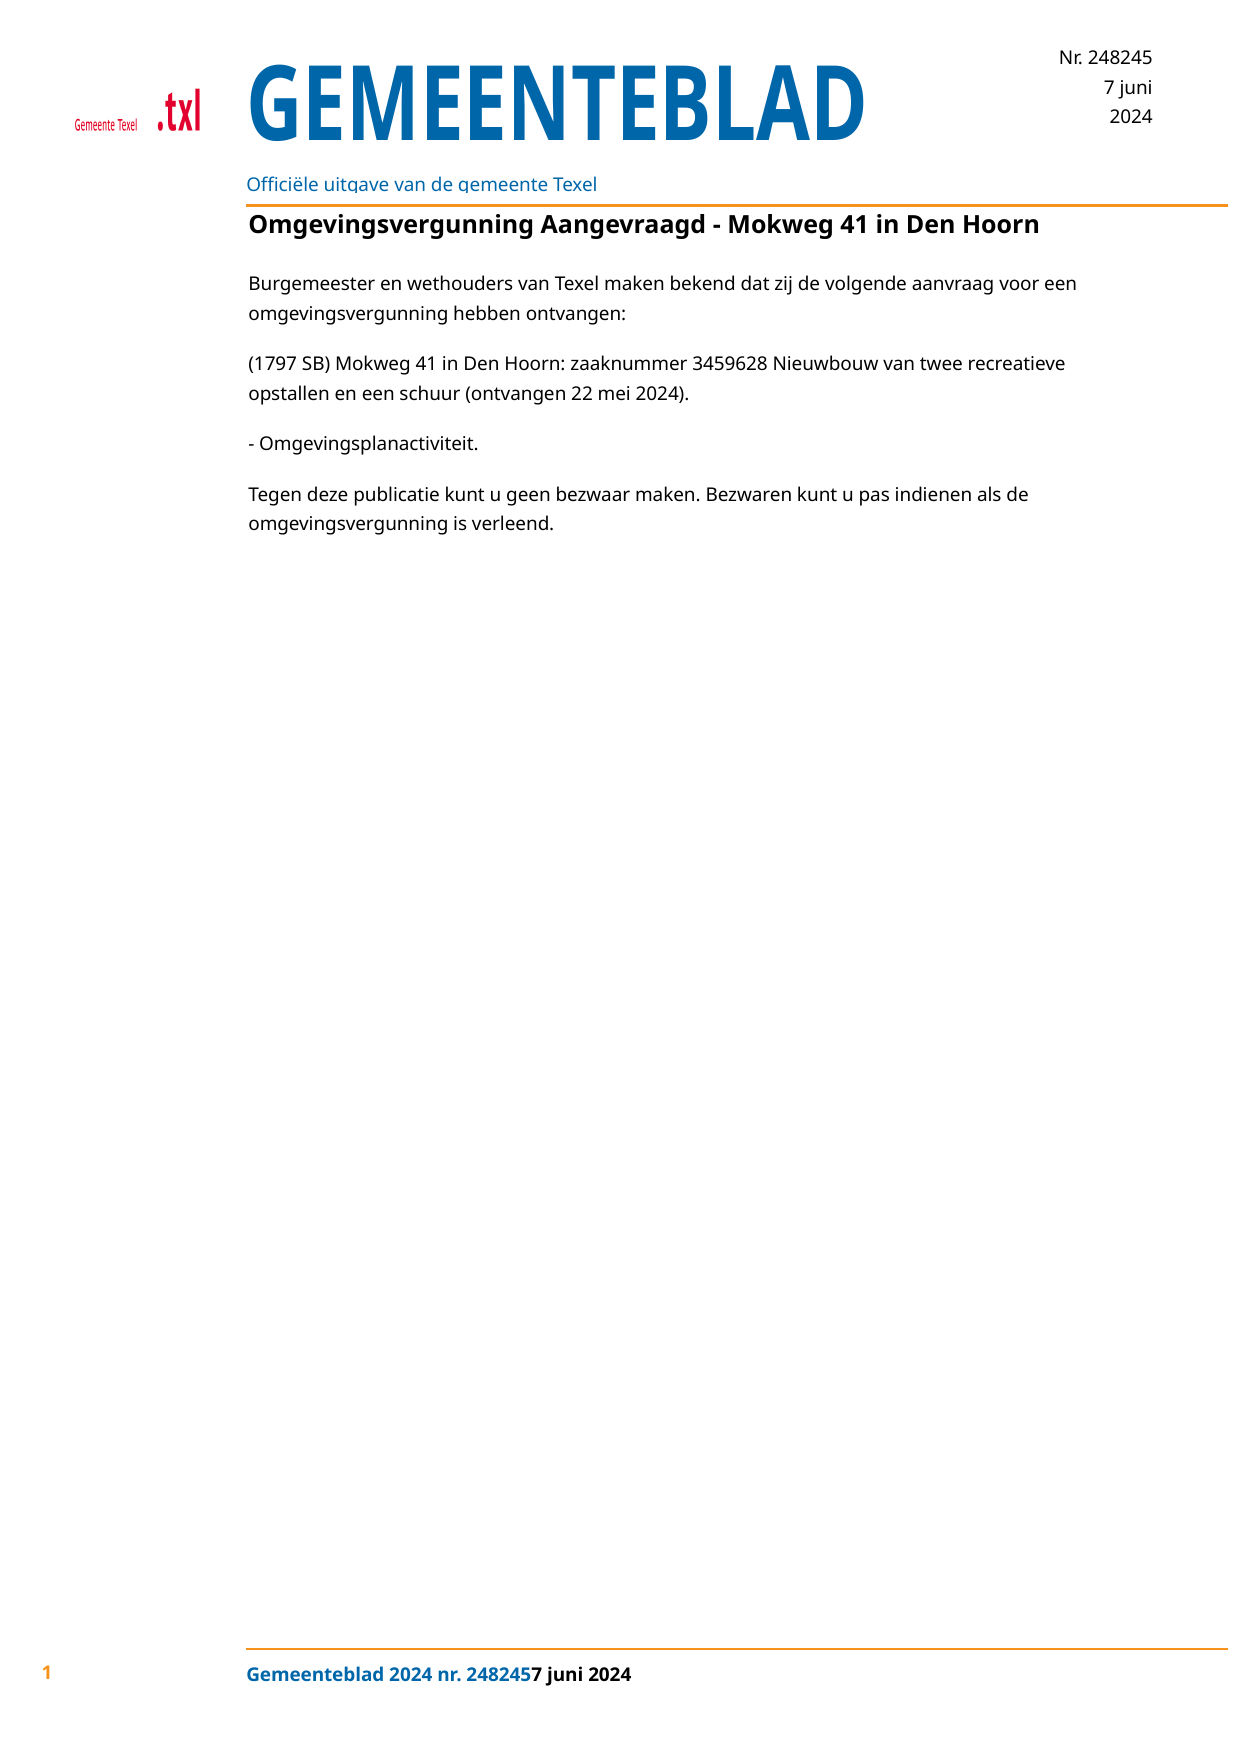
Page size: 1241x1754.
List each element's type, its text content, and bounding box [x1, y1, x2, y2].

text (1797 SB) Mokweg 41 in Den Hoorn: zaaknummer 3459628 Nieuwbouw van twee recreatieve opstallen en een schuur (ontvangen 22 mei 2024). [248, 350, 1152, 406]
text Burgemeester en wethouders van Texel maken bekend dat zij de volgende aanvraag voor een omgevingsvergunning hebben ontvangen: [248, 270, 1152, 326]
picture [41, 47, 231, 172]
text - Omgevingsplanactiviteit. [248, 430, 1152, 456]
text Tegen deze publicatie kunt u geen bezwaar maken. Bezwaren kunt u pas indienen als de omgevingsvergunning is verleend. [248, 481, 1152, 536]
text Omgevingsvergunning Aangevraagd - Mokweg 41 in Den Hoorn [248, 207, 1152, 241]
